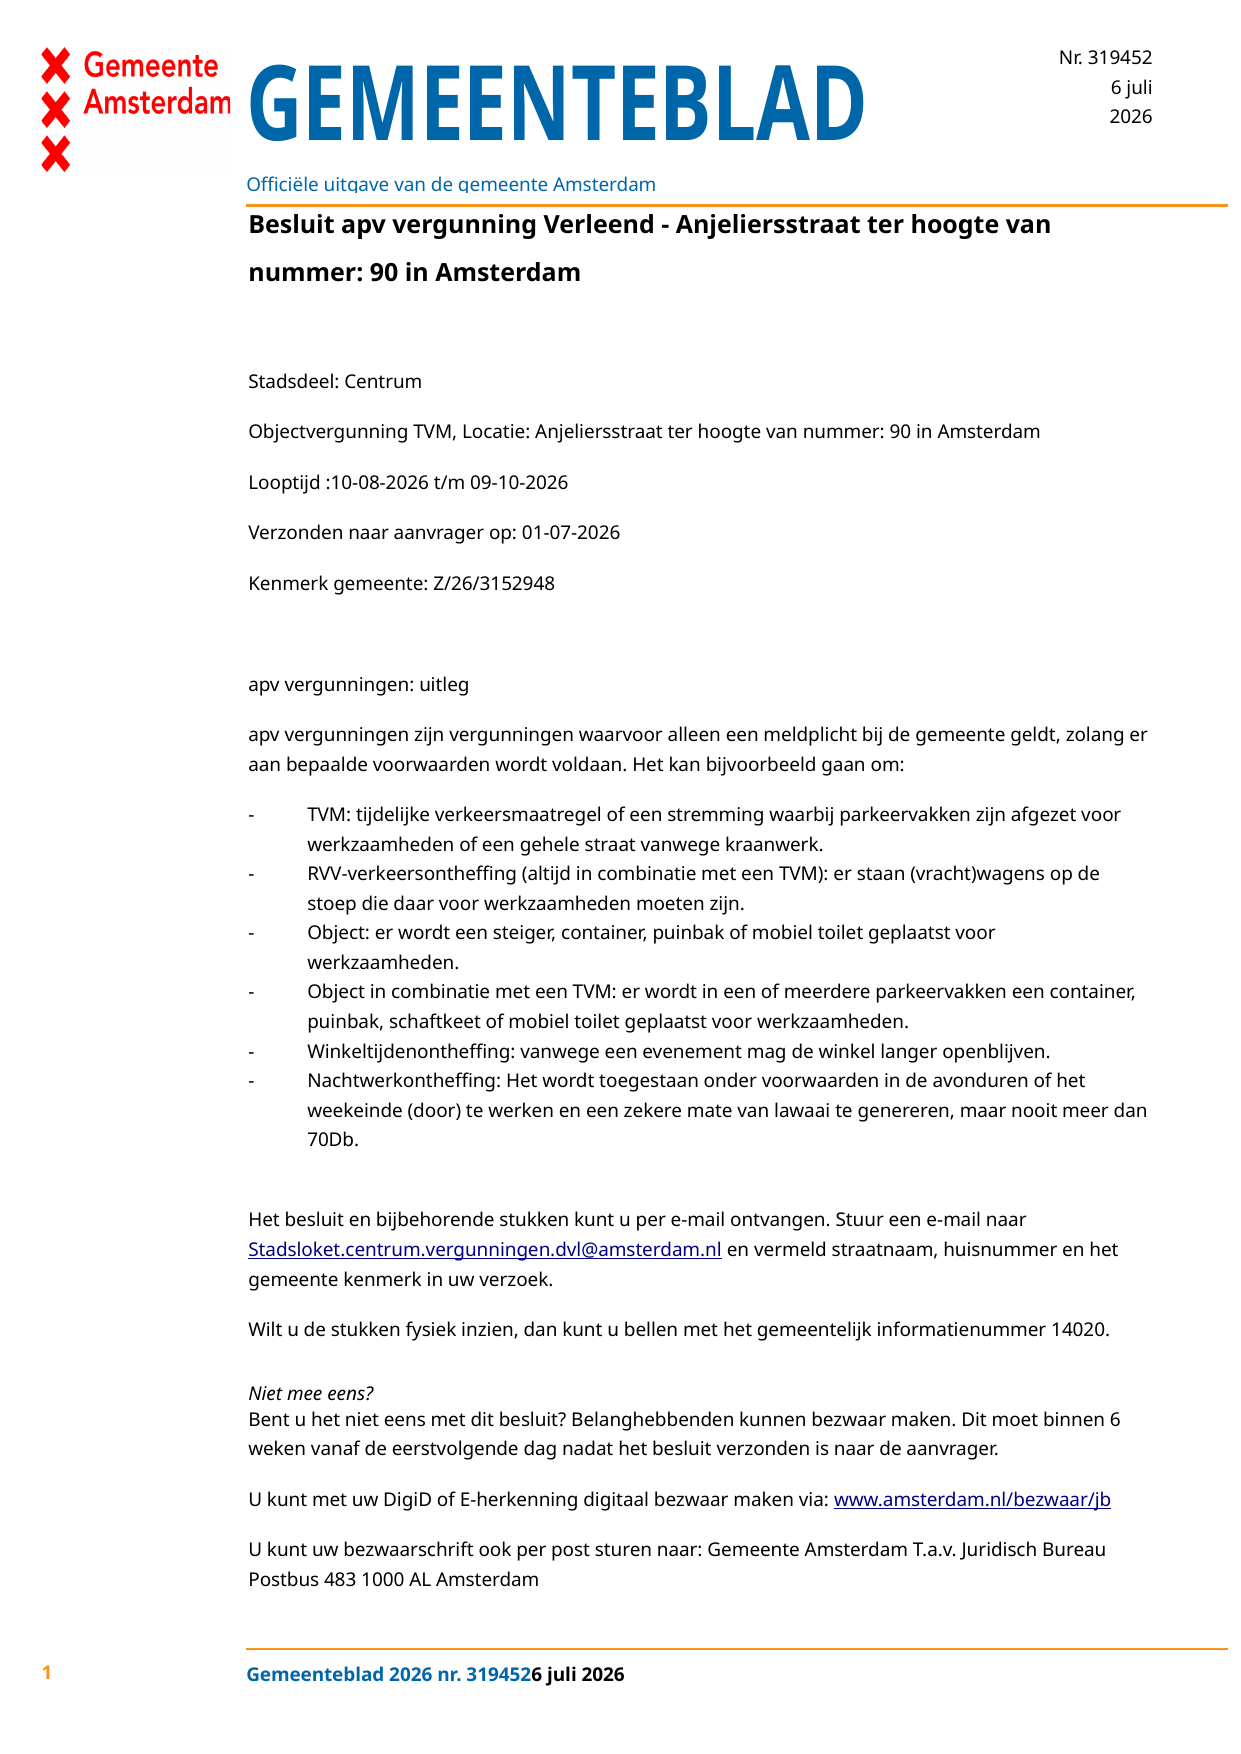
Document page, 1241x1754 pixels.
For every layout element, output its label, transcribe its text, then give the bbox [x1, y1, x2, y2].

list RVV-verkeersontheffing (altijd in combinatie met een TVM): er staan (vracht)wagens op de stoep die daar voor werkzaamheden moeten zijn. [248, 860, 1152, 916]
picture [41, 47, 231, 172]
list TVM: tijdelijke verkeersmaatregel of een stremming waarbij parkeervakken zijn afgezet voor werkzaamheden of een gehele straat vanwege kraanwerk. [248, 801, 1152, 857]
text Kenmerk gemeente: Z/26/3152948 [248, 570, 1152, 596]
text Looptijd :10-08-2026 t/m 09-10-2026 [248, 469, 1152, 495]
list Nachtwerkontheffing: Het wordt toegestaan onder voorwaarden in de avonduren of het weekeinde (door) te werken en een zekere mate van lawaai te genereren, maar nooit meer dan 70Db. [248, 1067, 1152, 1152]
text Wilt u de stukken fysiek inzien, dan kunt u bellen met het gemeentelijk informatienummer 14020. [248, 1316, 1152, 1342]
text Besluit apv vergunning Verleend - Anjeliersstraat ter hoogte van nummer: 90 in Amsterdam [248, 207, 1152, 288]
text Het besluit en bijbehorende stukken kunt u per e-mail ontvangen. Stuur een e-mail naar Stadsloket.centrum.vergunningen.dvl@amsterdam.nl en vermeld straatnaam, huisnummer en het gemeente kenmerk in uw verzoek. [248, 1207, 1152, 1292]
text apv vergunningen: uitleg [248, 671, 1152, 697]
text Bent u het niet eens met dit besluit? Belanghebbenden kunnen bezwaar maken. Dit moet binnen 6 weken vanaf de eerstvolgende dag nadat het besluit verzonden is naar de aanvrager. [248, 1406, 1152, 1461]
list Object in combinatie met een TVM: er wordt in een of meerdere parkeervakken een container, puinbak, schaftkeet of mobiel toilet geplaatst voor werkzaamheden. [248, 979, 1152, 1034]
text Objectvergunning TVM, Locatie: Anjeliersstraat ter hoogte van nummer: 90 in Amsterdam [248, 419, 1152, 444]
text U kunt met uw DigiD of E-herkenning digitaal bezwaar maken via: www.amsterdam.nl/bezwaar/jb [248, 1486, 1152, 1512]
text Verzonden naar aanvrager op: 01-07-2026 [248, 519, 1152, 545]
list Object: er wordt een steiger, container, puinbak of mobiel toilet geplaatst voor werkzaamheden. [248, 919, 1152, 975]
text U kunt uw bezwaarschrift ook per post sturen naar: Gemeente Amsterdam T.a.v. Juridisch Bureau Postbus 483 1000 AL Amsterdam [248, 1536, 1152, 1592]
list Winkeltijdenontheffing: vanwege een evenement mag de winkel langer openblijven. [248, 1038, 1152, 1064]
text Niet mee eens? [248, 1380, 1152, 1406]
text Stadsdeel: Centrum [248, 368, 1152, 394]
text apv vergunningen zijn vergunningen waarvoor alleen een meldplicht bij de gemeente geldt, zolang er aan bepaalde voorwaarden wordt voldaan. Het kan bijvoorbeeld gaan om: [248, 721, 1152, 777]
